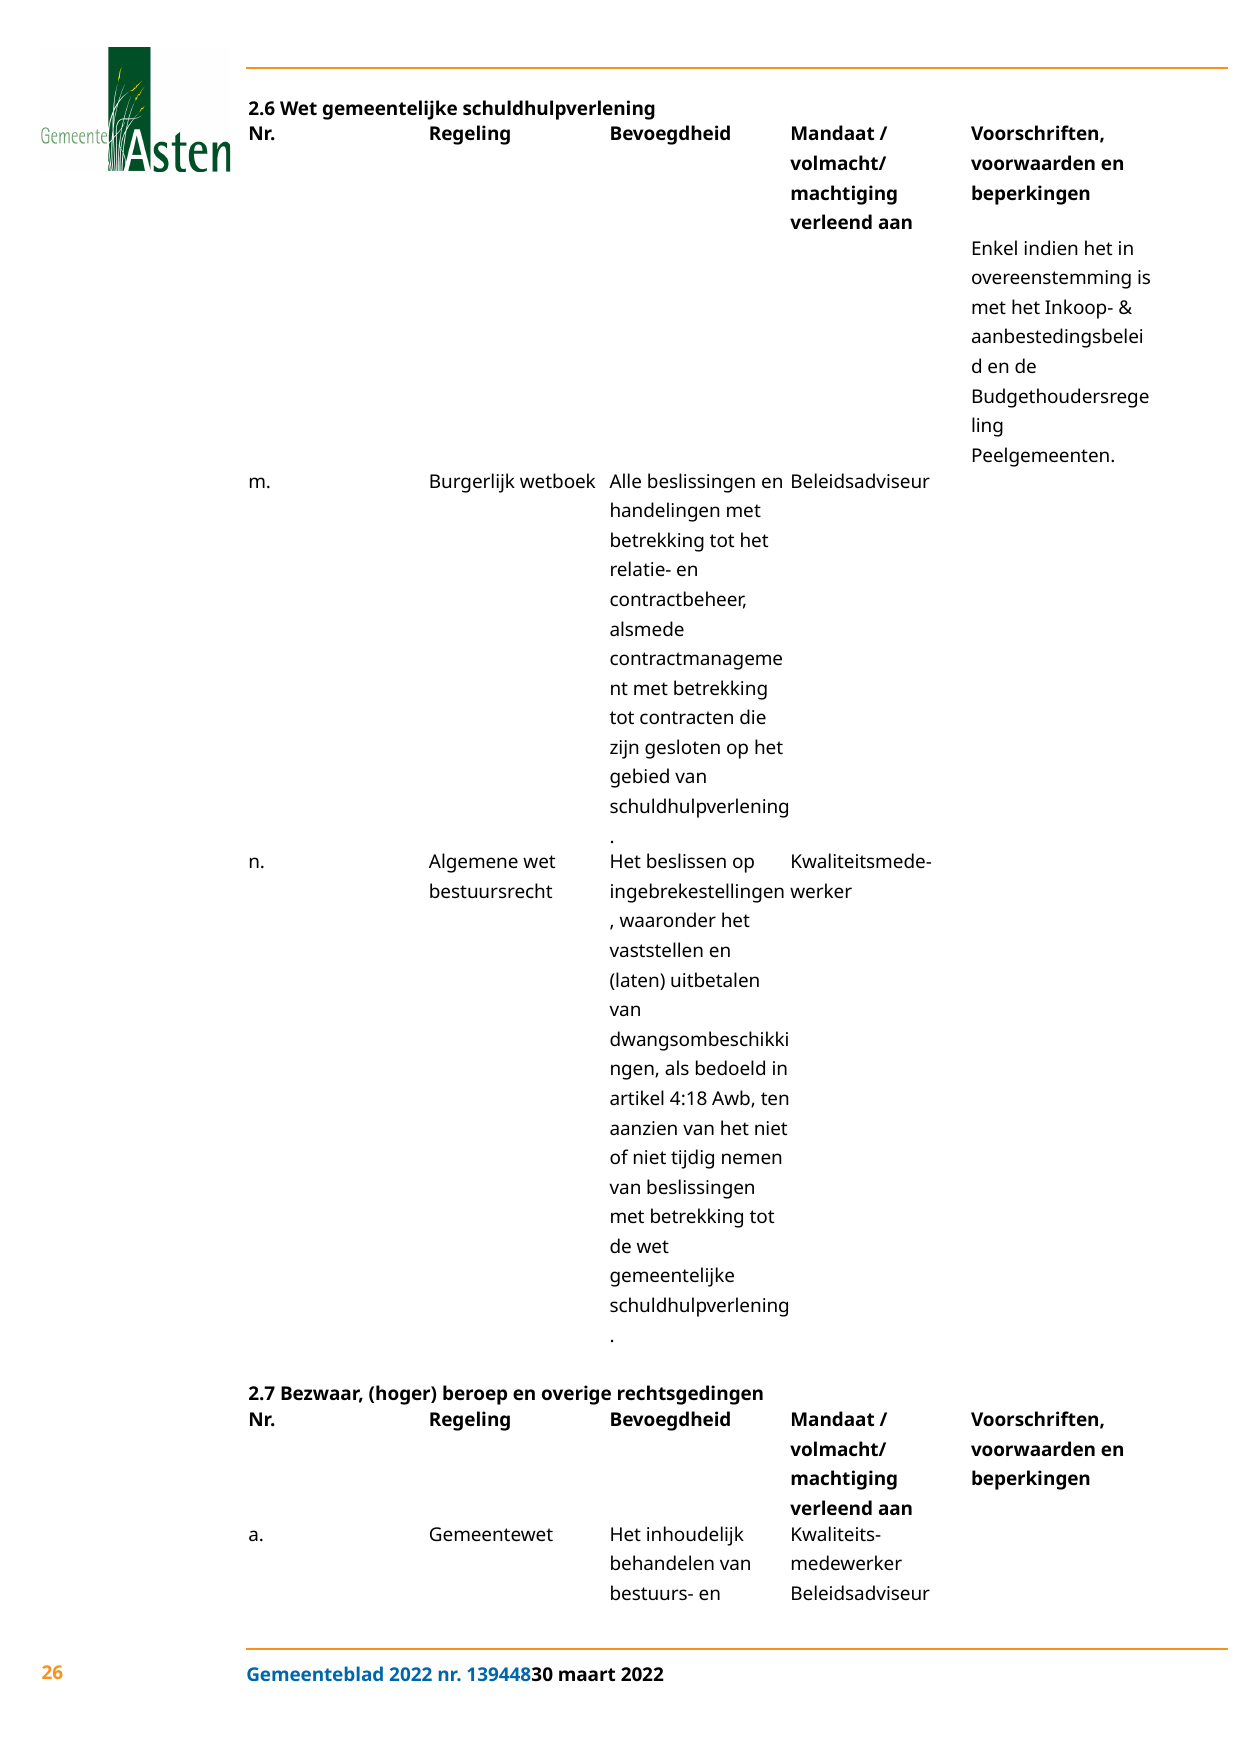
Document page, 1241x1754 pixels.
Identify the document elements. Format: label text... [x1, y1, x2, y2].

table_cell [609, 235, 790, 468]
table_cell Burgerlijk wetboek [429, 468, 609, 848]
table_cell Voorschriften, voorwaarden en beperkingen [971, 1406, 1152, 1521]
table_cell Bevoegdheid [609, 121, 790, 235]
table_cell Beleidsadviseur [790, 468, 971, 848]
table_cell Gemeentewet [429, 1521, 609, 1606]
table_cell Nr. [248, 121, 429, 235]
table_cell n. [248, 849, 429, 1348]
table_cell [790, 235, 971, 468]
table_cell [971, 1521, 1152, 1606]
table_cell Voorschriften, voorwaarden en beperkingen [971, 121, 1152, 235]
table_cell Enkel indien het in overeenstemming is met het Inkoop- & aanbestedingsbeleid en de Budgethoudersregeling Peelgemeenten. [971, 235, 1152, 468]
table_cell Het beslissen op ingebrekestellingen, waaronder het vaststellen en (laten) uitbetalen van dwangsombeschikkingen, als bedoeld in artikel 4:18 Awb, ten aanzien van het niet of niet tijdig nemen van beslissingen met betrekking tot de wet gemeentelijke schuldhulpverlening. [609, 849, 790, 1348]
table_cell Regeling [429, 121, 609, 235]
table_cell Het inhoudelijk behandelen van bestuurs- en [609, 1521, 790, 1606]
table_cell Regeling [429, 1406, 609, 1521]
table_cell Alle beslissingen en handelingen met betrekking tot het relatie- en contractbeheer, alsmede contractmanagement met betrekking tot contracten die zijn gesloten op het gebied van schuldhulpverlening. [609, 468, 790, 848]
table_cell [971, 468, 1152, 848]
table_cell Bevoegdheid [609, 1406, 790, 1521]
table_cell Mandaat / volmacht/ machtiging verleend aan [790, 121, 971, 235]
table_cell Nr. [248, 1406, 429, 1521]
table_cell m. [248, 468, 429, 848]
table_cell Kwaliteitsmede-werker [790, 849, 971, 1348]
table_cell Algemene wet bestuursrecht [429, 849, 609, 1348]
table_cell Mandaat / volmacht/ machtiging verleend aan [790, 1406, 971, 1521]
table_cell Kwaliteits-medewerker Beleidsadviseur [790, 1521, 971, 1606]
table_header 2.6 Wet gemeentelijke schuldhulpverlening [248, 95, 1152, 121]
table_header 2.7 Bezwaar, (hoger) beroep en overige rechtsgedingen [248, 1381, 1152, 1406]
table_cell [971, 849, 1152, 1348]
table_cell [429, 235, 609, 468]
table_cell a. [248, 1521, 429, 1606]
picture [41, 47, 231, 172]
table_cell [248, 235, 429, 468]
